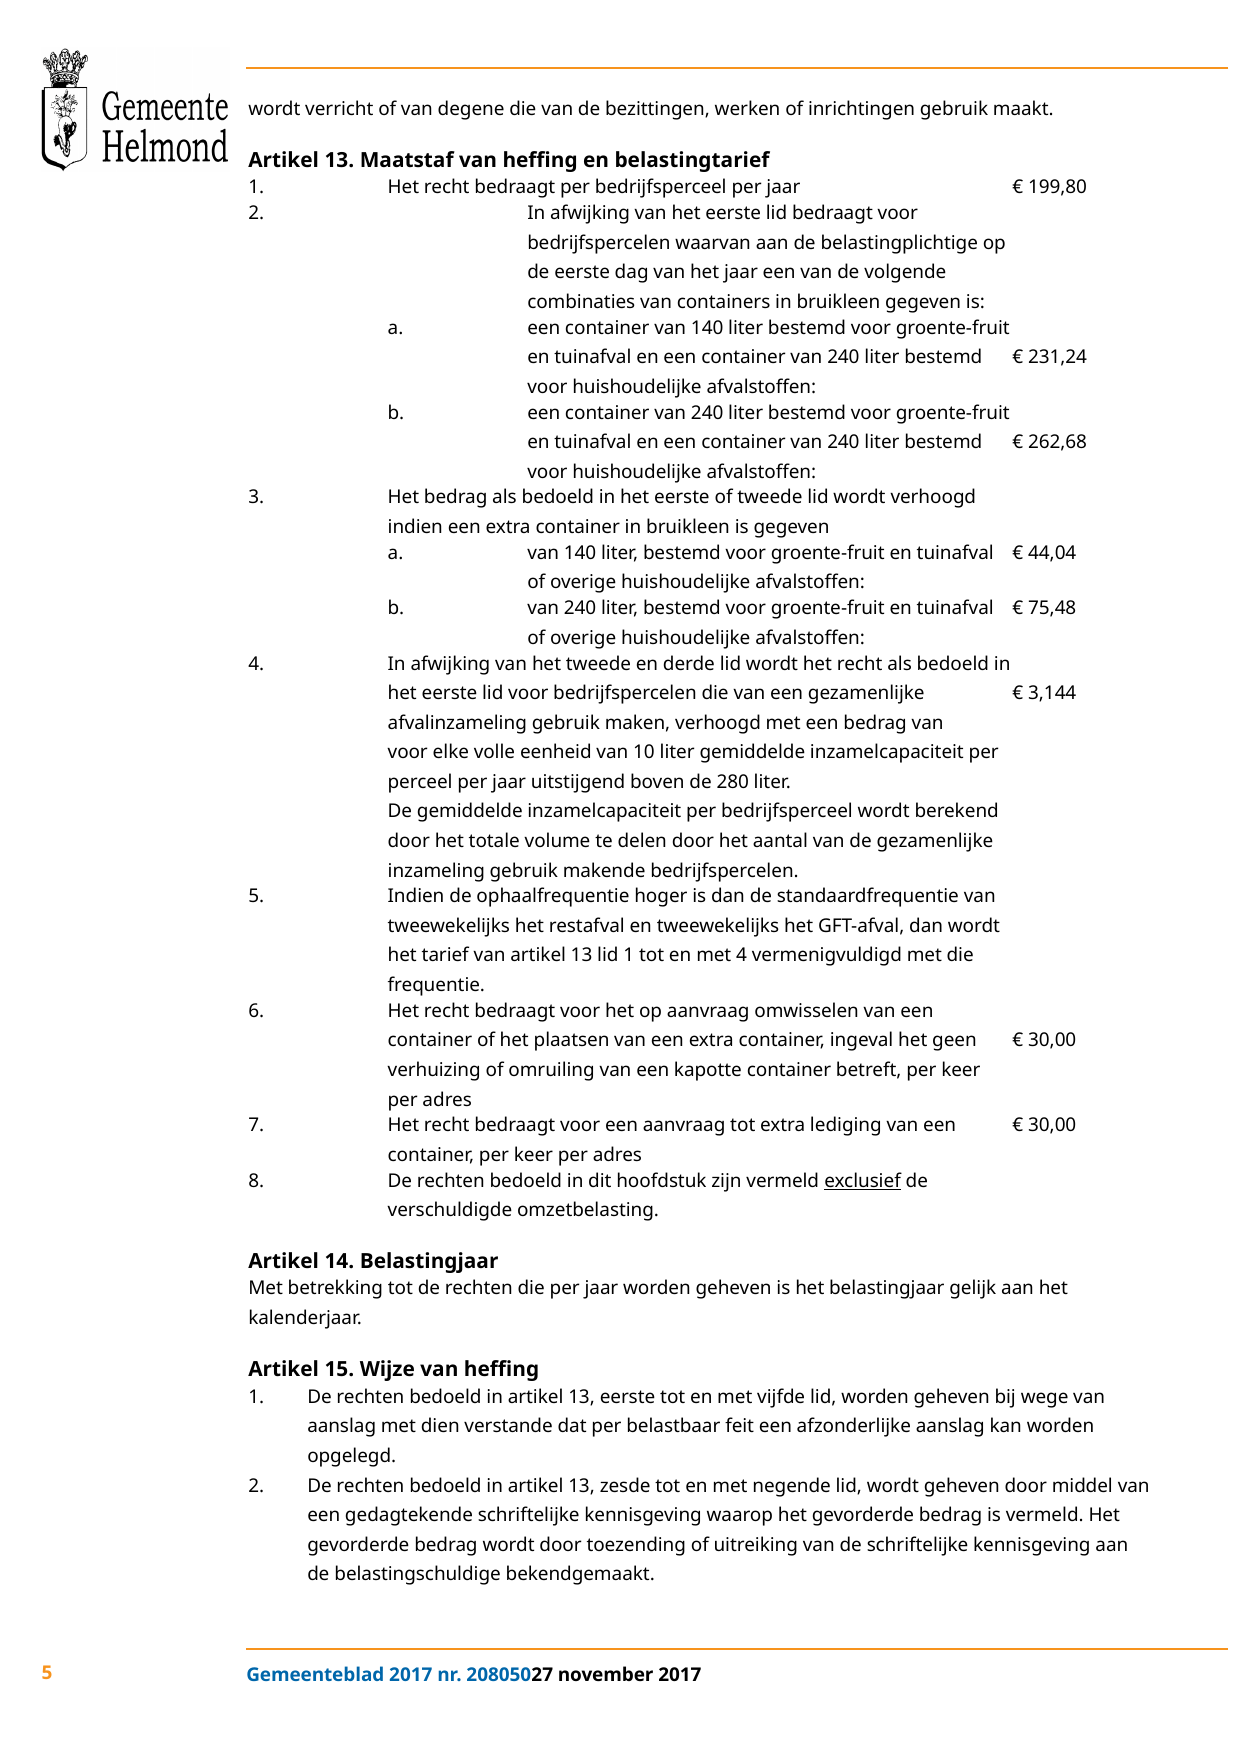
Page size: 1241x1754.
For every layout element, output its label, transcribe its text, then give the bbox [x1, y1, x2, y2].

table_cell [1012, 883, 1152, 997]
table_cell [1012, 484, 1152, 539]
table_cell 5. [248, 883, 387, 997]
table_cell 3. [248, 484, 387, 539]
table_cell [388, 200, 527, 314]
table_cell b. [388, 399, 527, 484]
table_cell € 30,00 [1012, 1111, 1152, 1167]
table_cell [1012, 1167, 1152, 1222]
text Artikel 14. Belastingjaar [248, 1246, 1152, 1274]
table_cell [248, 594, 387, 650]
table_cell Het recht bedraagt voor het op aanvraag omwisselen van een container of het plaatsen van een extra container, ingeval het geen verhuizing of omruiling van een kapotte container betreft, per keer per adres [388, 997, 1012, 1111]
table_cell [248, 399, 387, 484]
table_cell 8. [248, 1167, 387, 1222]
table_cell € 231,24 [1012, 314, 1152, 399]
table_cell [248, 314, 387, 399]
table_header € 199,80 [1012, 174, 1152, 199]
table_cell € 30,00 [1012, 997, 1152, 1111]
table_cell [248, 539, 387, 594]
table_cell Het recht bedraagt voor een aanvraag tot extra lediging van een container, per keer per adres [388, 1111, 1012, 1167]
text Artikel 15. Wijze van heffing [248, 1354, 1152, 1383]
text Artikel 13. Maatstaf van heffing en belastingtarief [248, 145, 1152, 174]
table_cell 6. [248, 997, 387, 1111]
table_cell a. [388, 314, 527, 399]
table_cell € 262,68 [1012, 399, 1152, 484]
table_cell In afwijking van het eerste lid bedraagt voor bedrijfspercelen waarvan aan de belastingplichtige op de eerste dag van het jaar een van de volgende combinaties van containers in bruikleen gegeven is: [527, 200, 1012, 314]
table_cell € 44,04 [1012, 539, 1152, 594]
table_cell In afwijking van het tweede en derde lid wordt het recht als bedoeld in het eerste lid voor bedrijfspercelen die van een gezamenlijke afvalinzameling gebruik maken, verhoogd met een bedrag van voor elke volle eenheid van 10 liter gemiddelde inzamelcapaciteit per perceel per jaar uitstijgend boven de 280 liter. De gemiddelde inzamelcapaciteit per bedrijfsperceel wordt berekend door het totale volume te delen door het aantal van de gezamenlijke inzameling gebruik makende bedrijfspercelen. [388, 650, 1012, 882]
table_cell van 240 liter, bestemd voor groente-fruit en tuinafval of overige huishoudelijke afvalstoffen: [527, 594, 1012, 650]
list De rechten bedoeld in artikel 13, eerste tot en met vijfde lid, worden geheven bij wege van aanslag met dien verstande dat per belastbaar feit een afzonderlijke aanslag kan worden opgelegd. [248, 1383, 1152, 1468]
table_cell van 140 liter, bestemd voor groente-fruit en tuinafval of overige huishoudelijke afvalstoffen: [527, 539, 1012, 594]
table_cell 2. [248, 200, 387, 314]
table_cell 7. [248, 1111, 387, 1167]
text Met betrekking tot de rechten die per jaar worden geheven is het belastingjaar gelijk aan het kalenderjaar. [248, 1274, 1152, 1330]
table_cell een container van 240 liter bestemd voor groente-fruit en tuinafval en een container van 240 liter bestemd voor huishoudelijke afvalstoffen: [527, 399, 1012, 484]
text wordt verricht of van degene die van de bezittingen, werken of inrichtingen gebruik maakt. [248, 95, 1152, 121]
table_cell a. [388, 539, 527, 594]
table_cell € 75,48 [1012, 594, 1152, 650]
table_header 1. [248, 174, 387, 199]
table_cell € 3,144 [1012, 650, 1152, 882]
table_cell b. [388, 594, 527, 650]
table_cell Indien de ophaalfrequentie hoger is dan de standaardfrequentie van tweewekelijks het restafval en tweewekelijks het GFT-afval, dan wordt het tarief van artikel 13 lid 1 tot en met 4 vermenigvuldigd met die frequentie. [388, 883, 1012, 997]
picture [41, 47, 231, 172]
table_cell [1012, 200, 1152, 314]
table_cell Het bedrag als bedoeld in het eerste of tweede lid wordt verhoogd indien een extra container in bruikleen is gegeven [388, 484, 1012, 539]
table_header Het recht bedraagt per bedrijfsperceel per jaar [388, 174, 1012, 199]
list De rechten bedoeld in artikel 13, zesde tot en met negende lid, wordt geheven door middel van een gedagtekende schriftelijke kennisgeving waarop het gevorderde bedrag is vermeld. Het gevorderde bedrag wordt door toezending of uitreiking van de schriftelijke kennisgeving aan de belastingschuldige bekendgemaakt. [248, 1472, 1152, 1586]
table_cell De rechten bedoeld in dit hoofdstuk zijn vermeld exclusief de verschuldigde omzetbelasting. [388, 1167, 1012, 1222]
table_cell 4. [248, 650, 387, 882]
table_cell een container van 140 liter bestemd voor groente-fruit en tuinafval en een container van 240 liter bestemd voor huishoudelijke afvalstoffen: [527, 314, 1012, 399]
